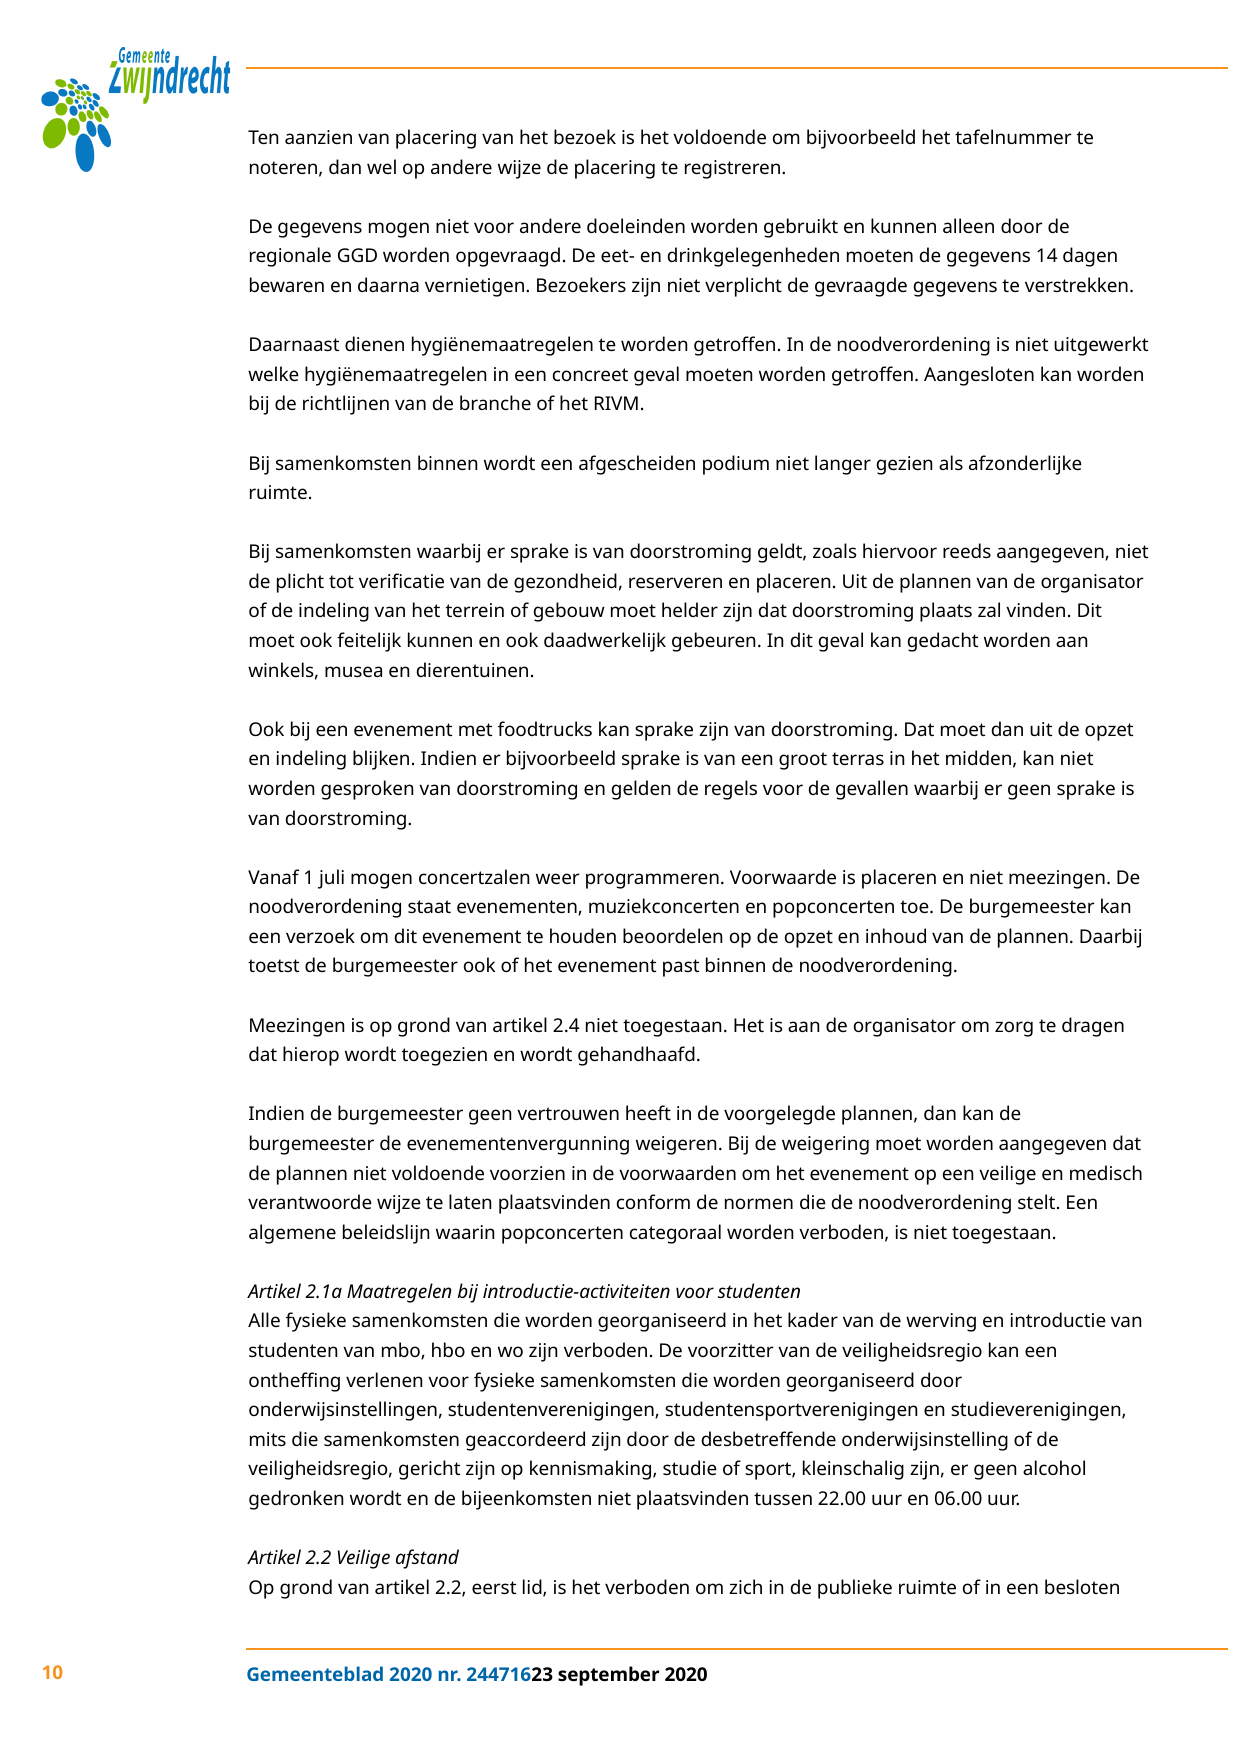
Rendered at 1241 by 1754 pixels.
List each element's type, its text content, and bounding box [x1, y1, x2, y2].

text Ook bij een evenement met foodtrucks kan sprake zijn van doorstroming. Dat moet dan uit de opzet en indeling blijken. Indien er bijvoorbeeld sprake is van een groot terras in het midden, kan niet worden gesproken van doorstroming en gelden de regels voor de gevallen waarbij er geen sprake is van doorstroming. [248, 716, 1152, 831]
text Artikel 2.1a Maatregelen bij introductie-activiteiten voor studenten [248, 1278, 1152, 1304]
text Indien de burgemeester geen vertrouwen heeft in de voorgelegde plannen, dan kan de burgemeester de evenementenvergunning weigeren. Bij de weigering moet worden aangegeven dat de plannen niet voldoende voorzien in de voorwaarden om het evenement op een veilige en medisch verantwoorde wijze te laten plaatsvinden conform de normen die de noodverordening stelt. Een algemene beleidslijn waarin popconcerten categoraal worden verboden, is niet toegestaan. [248, 1101, 1152, 1245]
text Bij samenkomsten waarbij er sprake is van doorstroming geldt, zoals hiervoor reeds aangegeven, niet de plicht tot verificatie van de gezondheid, reserveren en placeren. Uit de plannen van de organisator of de indeling van het terrein of gebouw moet helder zijn dat doorstroming plaats zal vinden. Dit moet ook feitelijk kunnen en ook daadwerkelijk gebeuren. In dit geval kan gedacht worden aan winkels, musea en dierentuinen. [248, 538, 1152, 683]
text Artikel 2.2 Veilige afstand [248, 1544, 1152, 1570]
picture [41, 47, 231, 172]
text Bij samenkomsten binnen wordt een afgescheiden podium niet langer gezien als afzonderlijke ruimte. [248, 450, 1152, 505]
text Vanaf 1 juli mogen concertzalen weer programmeren. Voorwaarde is placeren en niet meezingen. De noodverordening staat evenementen, muziekconcerten en popconcerten toe. De burgemeester kan een verzoek om dit evenement te houden beoordelen op de opzet en inhoud van de plannen. Daarbij toetst de burgemeester ook of het evenement past binnen de noodverordening. [248, 864, 1152, 978]
text Daarnaast dienen hygiënemaatregelen te worden getroffen. In de noodverordening is niet uitgewerkt welke hygiënemaatregelen in een concreet geval moeten worden getroffen. Aangesloten kan worden bij de richtlijnen van de branche of het RIVM. [248, 331, 1152, 416]
text De gegevens mogen niet voor andere doeleinden worden gebruikt en kunnen alleen door de regionale GGD worden opgevraagd. De eet- en drinkgelegenheden moeten de gegevens 14 dagen bewaren en daarna vernietigen. Bezoekers zijn niet verplicht de gevraagde gegevens te verstrekken. [248, 213, 1152, 298]
text Alle fysieke samenkomsten die worden georganiseerd in het kader van de werving en introductie van studenten van mbo, hbo en wo zijn verboden. De voorzitter van de veiligheidsregio kan een ontheffing verlenen voor fysieke samenkomsten die worden georganiseerd door onderwijsinstellingen, studentenverenigingen, studentensportverenigingen en studieverenigingen, mits die samenkomsten geaccordeerd zijn door de desbetreffende onderwijsinstelling of de veiligheidsregio, gericht zijn op kennismaking, studie of sport, kleinschalig zijn, er geen alcohol gedronken wordt en de bijeenkomsten niet plaatsvinden tussen 22.00 uur en 06.00 uur. [248, 1308, 1152, 1511]
text Meezingen is op grond van artikel 2.4 niet toegestaan. Het is aan de organisator om zorg te dragen dat hierop wordt toegezien en wordt gehandhaafd. [248, 1012, 1152, 1067]
text Ten aanzien van placering van het bezoek is het voldoende om bijvoorbeeld het tafelnummer te noteren, dan wel op andere wijze de placering te registreren. [248, 124, 1152, 180]
text Op grond van artikel 2.2, eerst lid, is het verboden om zich in de publieke ruimte of in een besloten [248, 1574, 1152, 1600]
